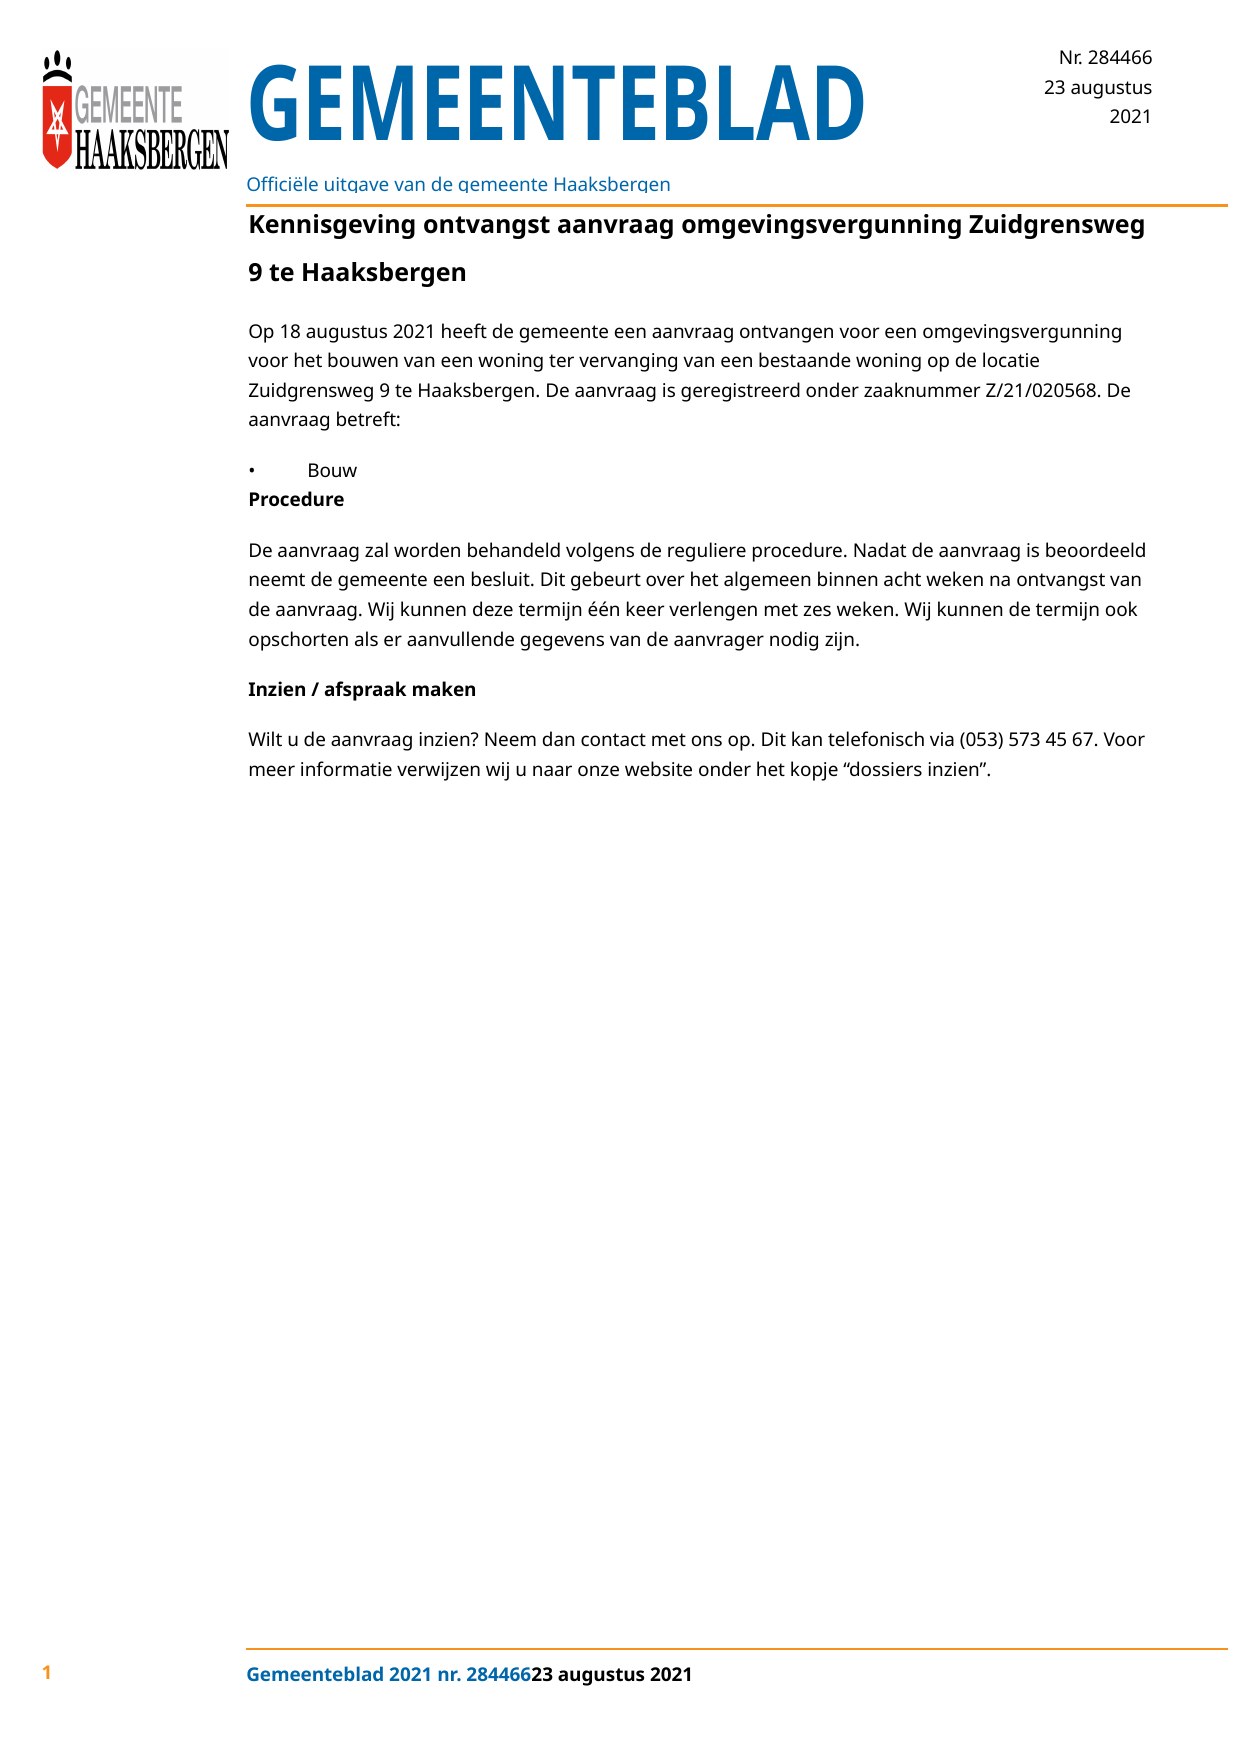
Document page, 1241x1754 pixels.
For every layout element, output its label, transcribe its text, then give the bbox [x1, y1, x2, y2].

text Inzien / afspraak maken [248, 676, 1152, 702]
text Procedure [248, 487, 1152, 512]
text Wilt u de aanvraag inzien? Neem dan contact met ons op. Dit kan telefonisch via (053) 573 45 67. Voor meer informatie verwijzen wij u naar onze website onder het kopje “dossiers inzien”. [248, 727, 1152, 782]
text Kennisgeving ontvangst aanvraag omgevingsvergunning Zuidgrensweg 9 te Haaksbergen [248, 207, 1152, 288]
picture [41, 47, 231, 172]
text Op 18 augustus 2021 heeft de gemeente een aanvraag ontvangen voor een omgevingsvergunning voor het bouwen van een woning ter vervanging van een bestaande woning op de locatie Zuidgrensweg 9 te Haaksbergen. De aanvraag is geregistreerd onder zaaknummer Z/21/020568. De aanvraag betreft: [248, 318, 1152, 432]
text De aanvraag zal worden behandeld volgens de reguliere procedure. Nadat de aanvraag is beoordeeld neemt de gemeente een besluit. Dit gebeurt over het algemeen binnen acht weken na ontvangst van de aanvraag. Wij kunnen deze termijn één keer verlengen met zes weken. Wij kunnen de termijn ook opschorten als er aanvullende gegevens van de aanvrager nodig zijn. [248, 537, 1152, 652]
list Bouw [248, 457, 1152, 483]
